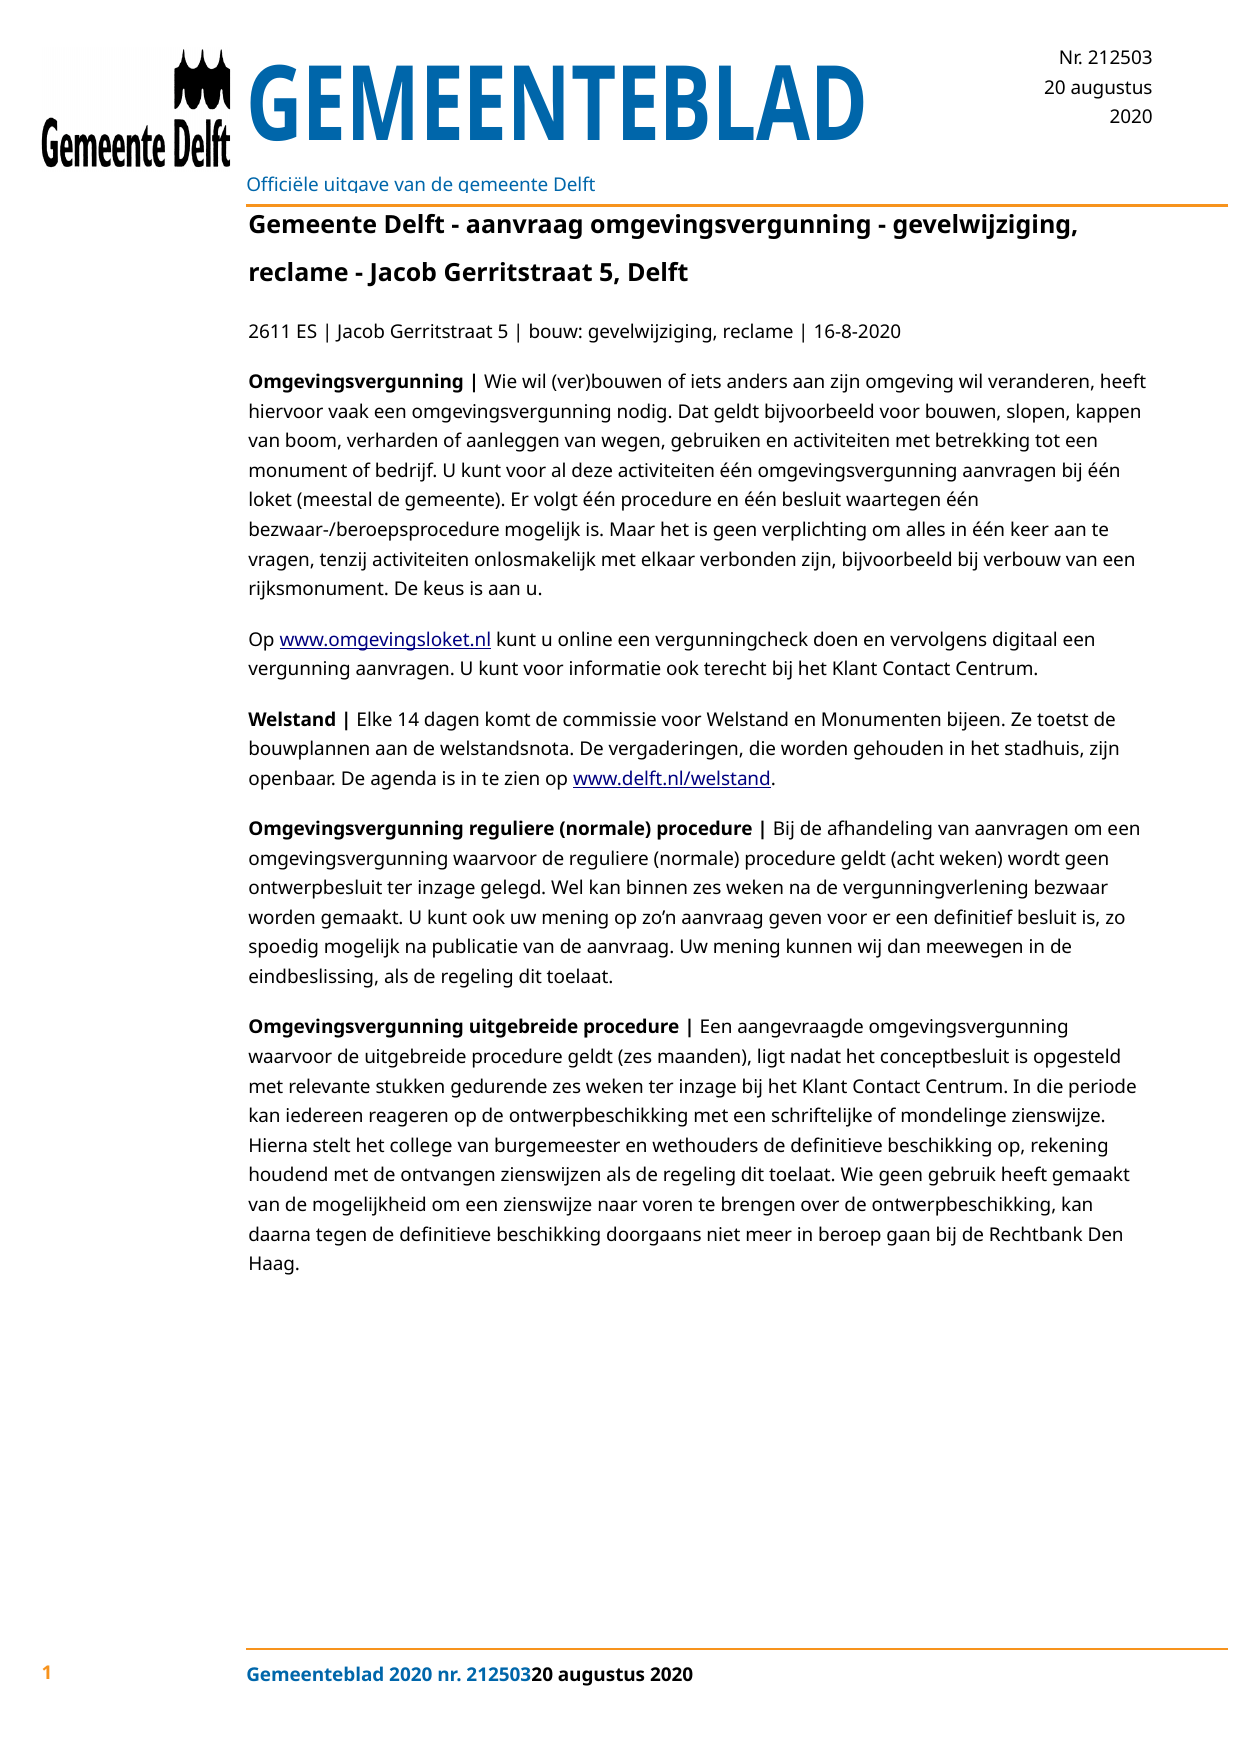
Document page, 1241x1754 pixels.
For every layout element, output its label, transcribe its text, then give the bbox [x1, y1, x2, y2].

text Omgevingsvergunning uitgebreide procedure | Een aangevraagde omgevingsvergunning waarvoor de uitgebreide procedure geldt (zes maanden), ligt nadat het conceptbesluit is opgesteld met relevante stukken gedurende zes weken ter inzage bij het Klant Contact Centrum. In die periode kan iedereen reageren op de ontwerpbeschikking met een schriftelijke of mondelinge zienswijze. Hierna stelt het college van burgemeester en wethouders de definitieve beschikking op, rekening houdend met de ontvangen zienswijzen als de regeling dit toelaat. Wie geen gebruik heeft gemaakt van de mogelijkheid om een zienswijze naar voren te brengen over de ontwerpbeschikking, kan daarna tegen de definitieve beschikking doorgaans niet meer in beroep gaan bij de Rechtbank Den Haag. [248, 1014, 1152, 1276]
picture [41, 47, 231, 172]
text Omgevingsvergunning | Wie wil (ver)bouwen of iets anders aan zijn omgeving wil veranderen, heeft hiervoor vaak een omgevingsvergunning nodig. Dat geldt bijvoorbeeld voor bouwen, slopen, kappen van boom, verharden of aanleggen van wegen, gebruiken en activiteiten met betrekking tot een monument of bedrijf. U kunt voor al deze activiteiten één omgevingsvergunning aanvragen bij één loket (meestal de gemeente). Er volgt één procedure en één besluit waartegen één bezwaar-/beroepsprocedure mogelijk is. Maar het is geen verplichting om alles in één keer aan te vragen, tenzij activiteiten onlosmakelijk met elkaar verbonden zijn, bijvoorbeeld bij verbouw van een rijksmonument. De keus is aan u. [248, 368, 1152, 601]
text Gemeente Delft - aanvraag omgevingsvergunning - gevelwijziging, reclame - Jacob Gerritstraat 5, Delft [248, 207, 1152, 288]
text Welstand | Elke 14 dagen komt de commissie voor Welstand en Monumenten bijeen. Ze toetst de bouwplannen aan de welstandsnota. De vergaderingen, die worden gehouden in het stadhuis, zijn openbaar. De agenda is in te zien op www.delft.nl/welstand. [248, 706, 1152, 791]
text Omgevingsvergunning reguliere (normale) procedure | Bij de afhandeling van aanvragen om een omgevingsvergunning waarvoor de reguliere (normale) procedure geldt (acht weken) wordt geen ontwerpbesluit ter inzage gelegd. Wel kan binnen zes weken na de vergunningverlening bezwaar worden gemaakt. U kunt ook uw mening op zo’n aanvraag geven voor er een definitief besluit is, zo spoedig mogelijk na publicatie van de aanvraag. Uw mening kunnen wij dan meewegen in de eindbeslissing, als de regeling dit toelaat. [248, 815, 1152, 989]
text 2611 ES | Jacob Gerritstraat 5 | bouw: gevelwijziging, reclame | 16-8-2020 [248, 318, 1152, 344]
text Op www.omgevingsloket.nl kunt u online een vergunningcheck doen en vervolgens digitaal een vergunning aanvragen. U kunt voor informatie ook terecht bij het Klant Contact Centrum. [248, 626, 1152, 681]
